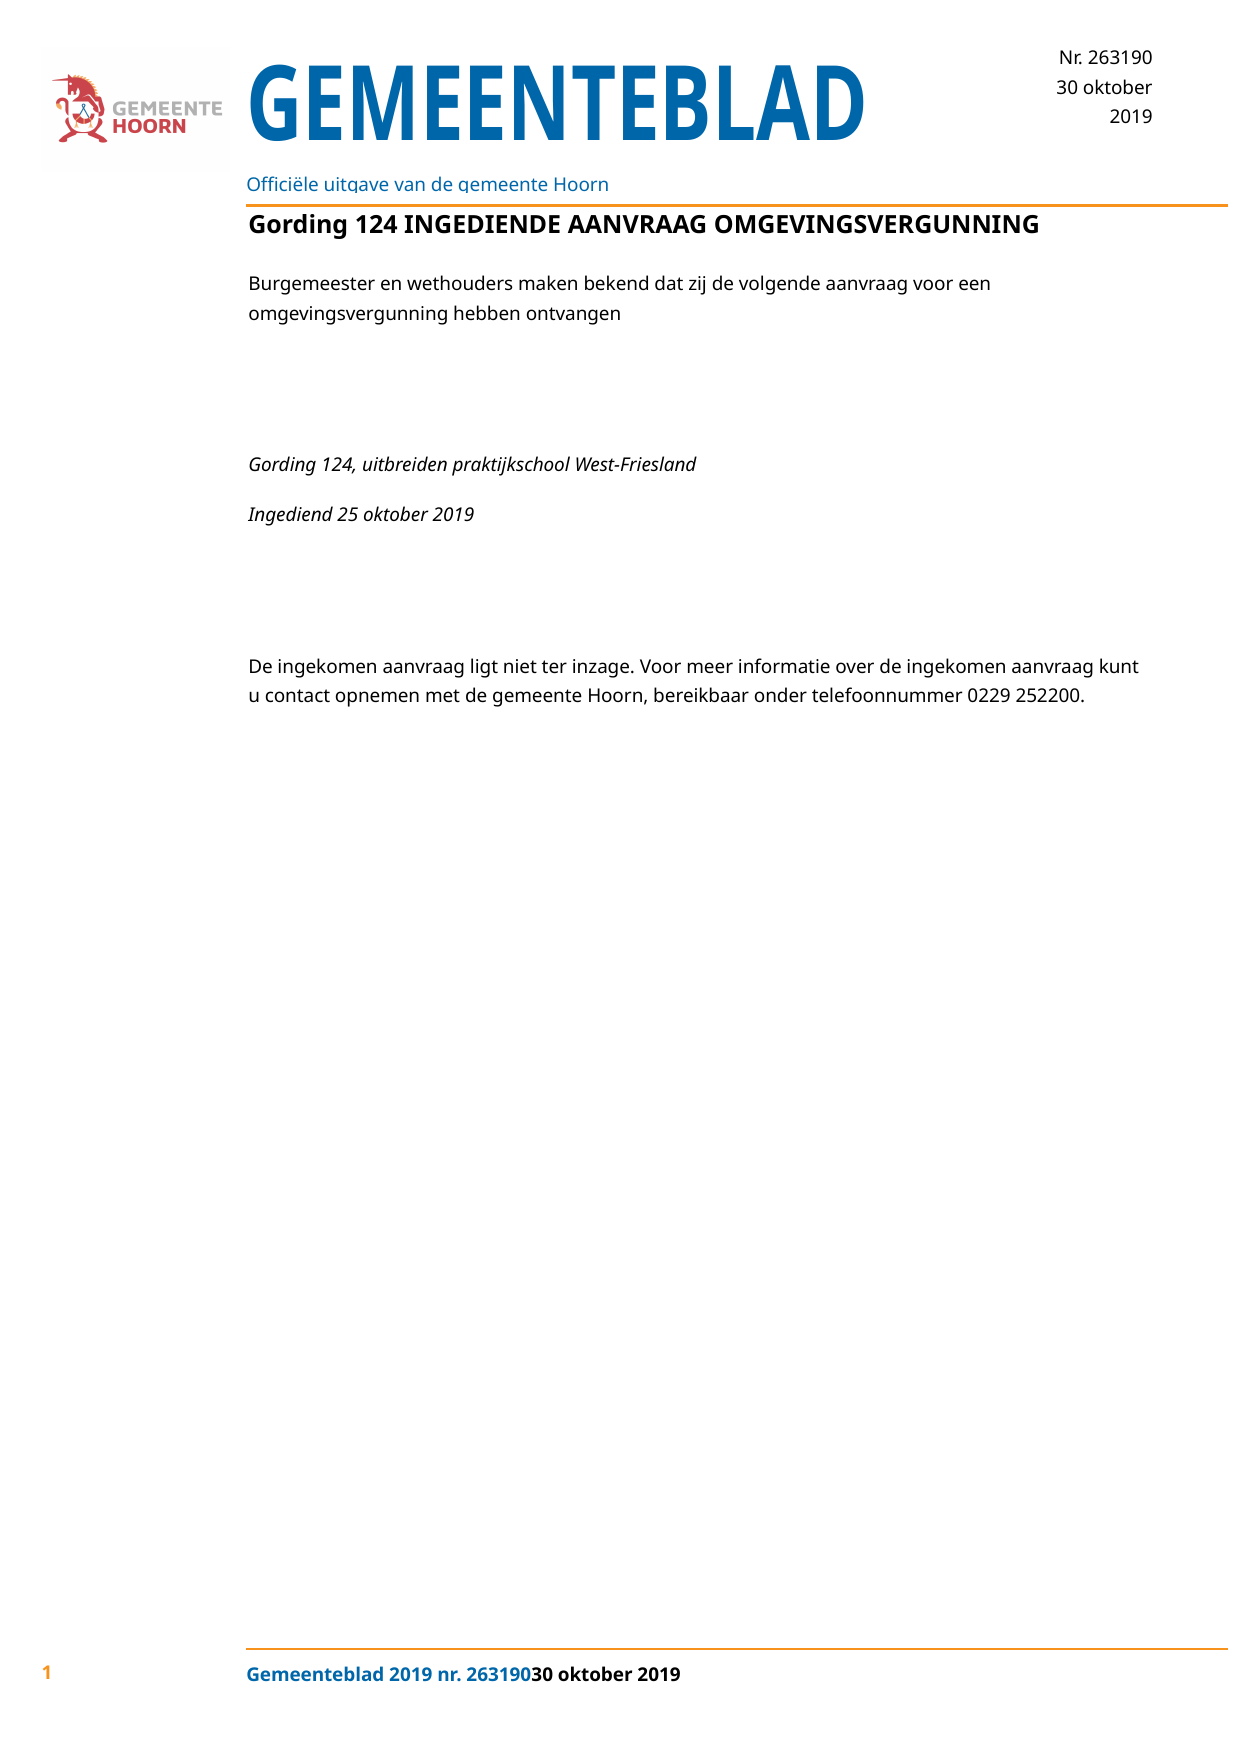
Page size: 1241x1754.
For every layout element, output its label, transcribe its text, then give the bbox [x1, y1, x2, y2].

text Gording 124, uitbreiden praktijkschool West-Friesland [248, 451, 1152, 477]
text Ingediend 25 oktober 2019 [248, 502, 1152, 527]
picture [41, 47, 231, 172]
text Gording 124 INGEDIENDE AANVRAAG OMGEVINGSVERGUNNING [248, 207, 1152, 241]
text De ingekomen aanvraag ligt niet ter inzage. Voor meer informatie over de ingekomen aanvraag kunt u contact opnemen met de gemeente Hoorn, bereikbaar onder telefoonnummer 0229 252200. [248, 653, 1152, 708]
text Burgemeester en wethouders maken bekend dat zij de volgende aanvraag voor een omgevingsvergunning hebben ontvangen [248, 270, 1152, 326]
